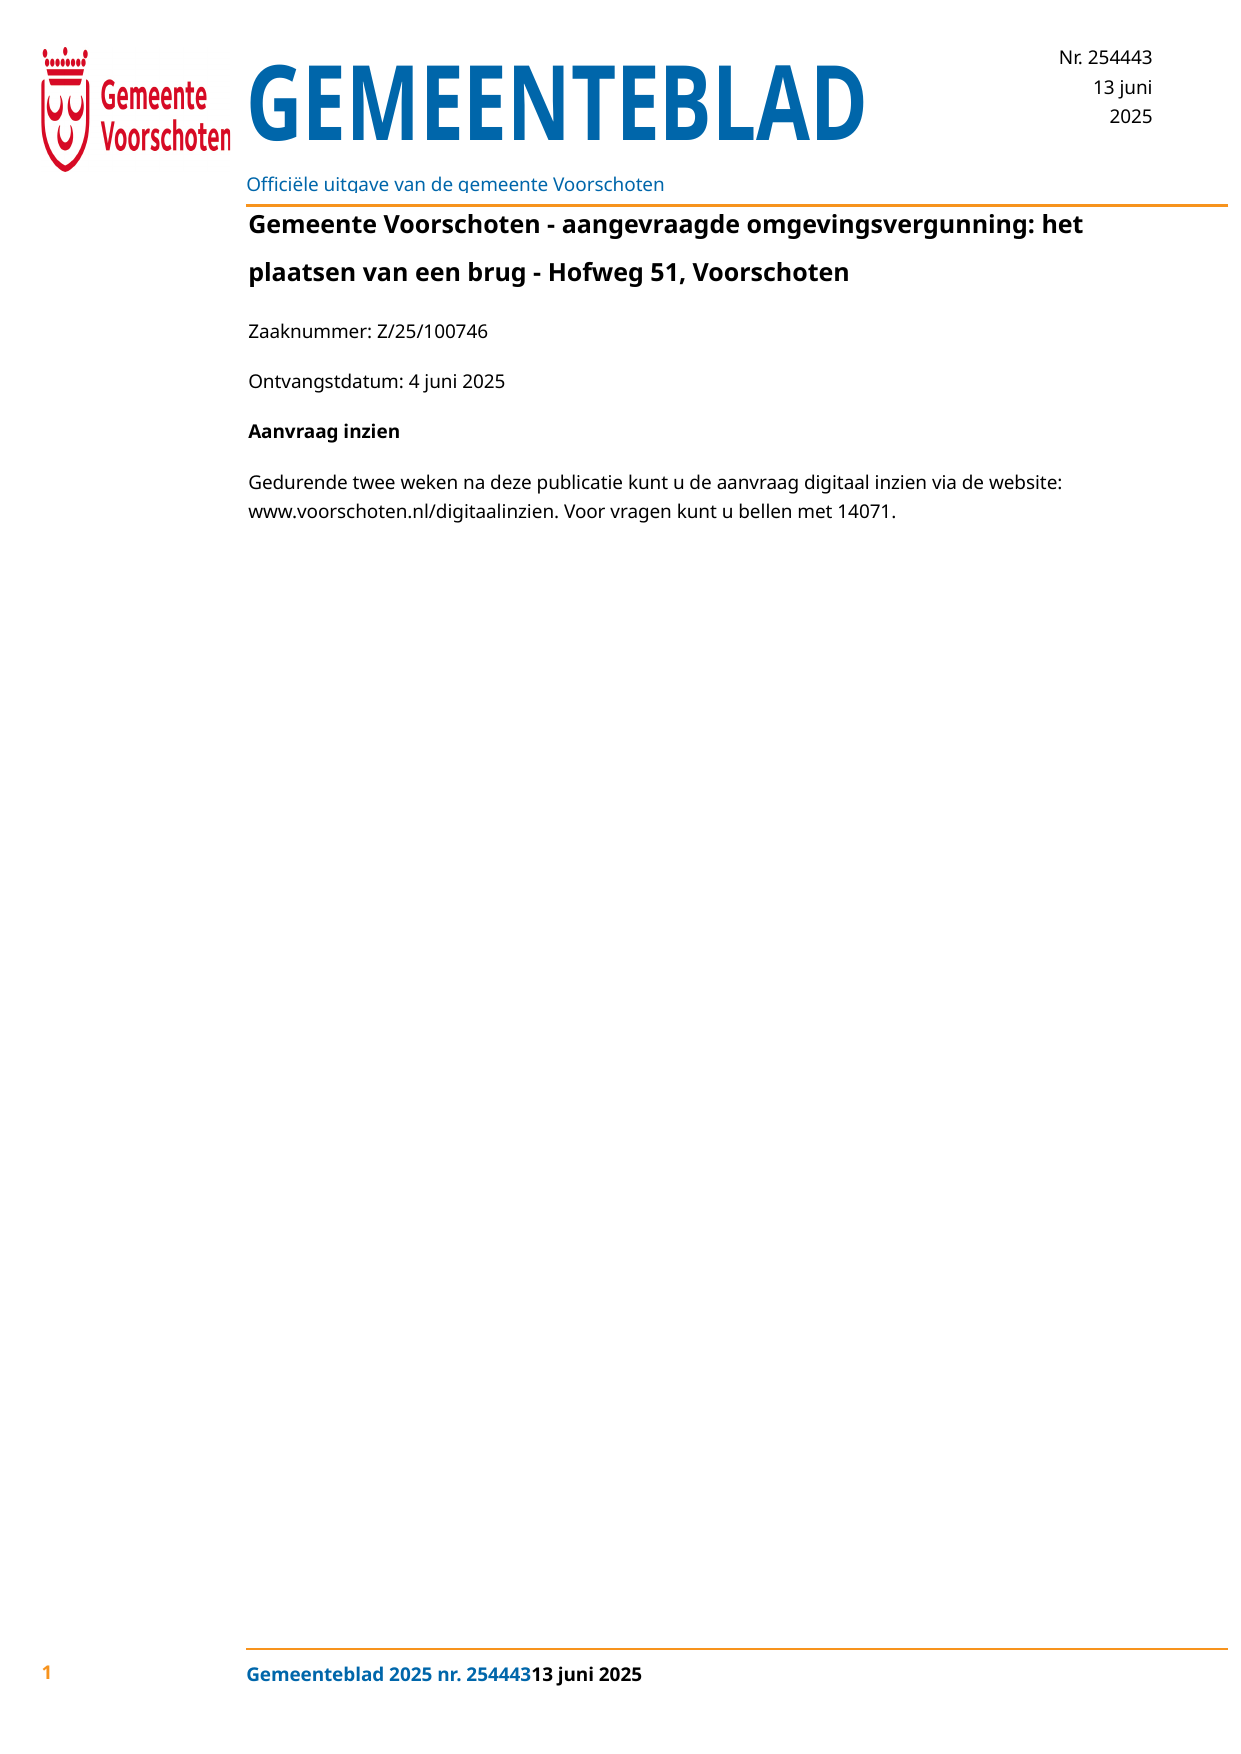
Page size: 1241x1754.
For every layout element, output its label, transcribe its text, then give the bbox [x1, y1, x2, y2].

text Gedurende twee weken na deze publicatie kunt u de aanvraag digitaal inzien via de website: www.voorschoten.nl/digitaalinzien. Voor vragen kunt u bellen met 14071. [248, 469, 1152, 524]
text Zaaknummer: Z/25/100746 [248, 318, 1152, 344]
text Gemeente Voorschoten - aangevraagde omgevingsvergunning: het plaatsen van een brug - Hofweg 51, Voorschoten [248, 207, 1152, 288]
text Aanvraag inzien [248, 419, 1152, 444]
text Ontvangstdatum: 4 juni 2025 [248, 368, 1152, 394]
picture [41, 47, 231, 172]
